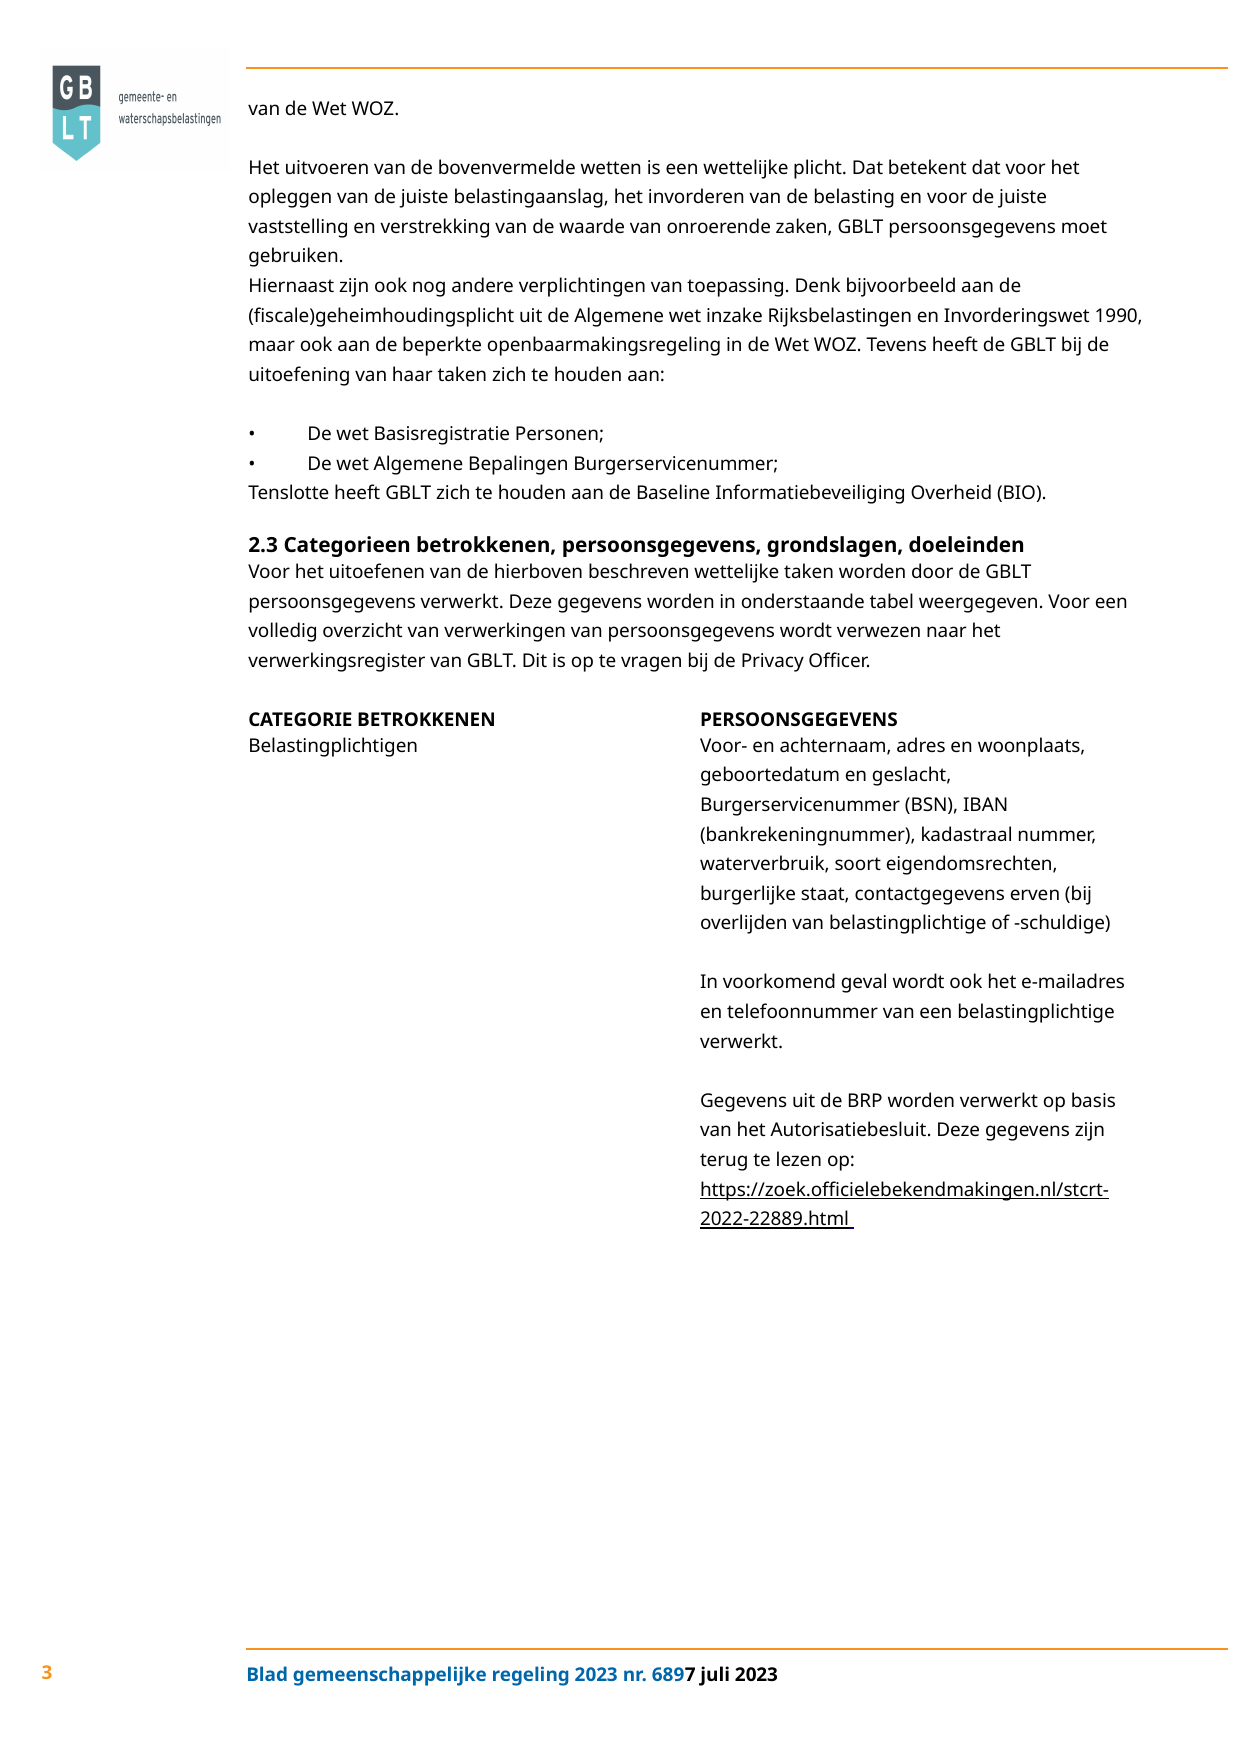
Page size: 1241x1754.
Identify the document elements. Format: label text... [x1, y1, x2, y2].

table_header PERSOONSGEGEVENS [700, 706, 1152, 732]
text van de Wet WOZ. [248, 95, 1152, 121]
list De wet Basisregistratie Personen; [248, 420, 1152, 446]
text Het uitvoeren van de bovenvermelde wetten is een wettelijke plicht. Dat betekent dat voor het opleggen van de juiste belastingaanslag, het invorderen van de belasting en voor de juiste vaststelling en verstrekking van de waarde van onroerende zaken, GBLT persoonsgegevens moet gebruiken. [248, 154, 1152, 268]
picture [41, 47, 231, 172]
table_cell Voor- en achternaam, adres en woonplaats, geboortedatum en geslacht, Burgerservicenummer (BSN), IBAN (bankrekeningnummer), kadastraal nummer, waterverbruik, soort eigendomsrechten, burgerlijke staat, contactgegevens erven (bij overlijden van belastingplichtige of -schuldige) In voorkomend geval wordt ook het e-mailadres en telefoonnummer van een belastingplichtige verwerkt. Gegevens uit de BRP worden verwerkt op basis van het Autorisatiebesluit. Deze gegevens zijn terug te lezen op: https://zoek.officielebekendmakingen.nl/stcrt-2022-22889.html [700, 732, 1152, 1231]
table_cell Belastingplichtigen [248, 732, 700, 1231]
text 2.3 Categorieen betrokkenen, persoonsgegevens, grondslagen, doeleinden [248, 530, 1152, 558]
text Tenslotte heeft GBLT zich te houden aan de Baseline Informatiebeveiliging Overheid (BIO). [248, 479, 1152, 505]
table_header CATEGORIE BETROKKENEN [248, 706, 700, 732]
text Hiernaast zijn ook nog andere verplichtingen van toepassing. Denk bijvoorbeeld aan de (fiscale)geheimhoudingsplicht uit de Algemene wet inzake Rijksbelastingen en Invorderingswet 1990, maar ook aan de beperkte openbaarmakingsregeling in de Wet WOZ. Tevens heeft de GBLT bij de uitoefening van haar taken zich te houden aan: [248, 272, 1152, 387]
list De wet Algemene Bepalingen Burgerservicenummer; [248, 450, 1152, 476]
text Voor het uitoefenen van de hierboven beschreven wettelijke taken worden door de GBLT persoonsgegevens verwerkt. Deze gegevens worden in onderstaande tabel weergegeven. Voor een volledig overzicht van verwerkingen van persoonsgegevens wordt verwezen naar het verwerkingsregister van GBLT. Dit is op te vragen bij de Privacy Officer. [248, 558, 1152, 673]
